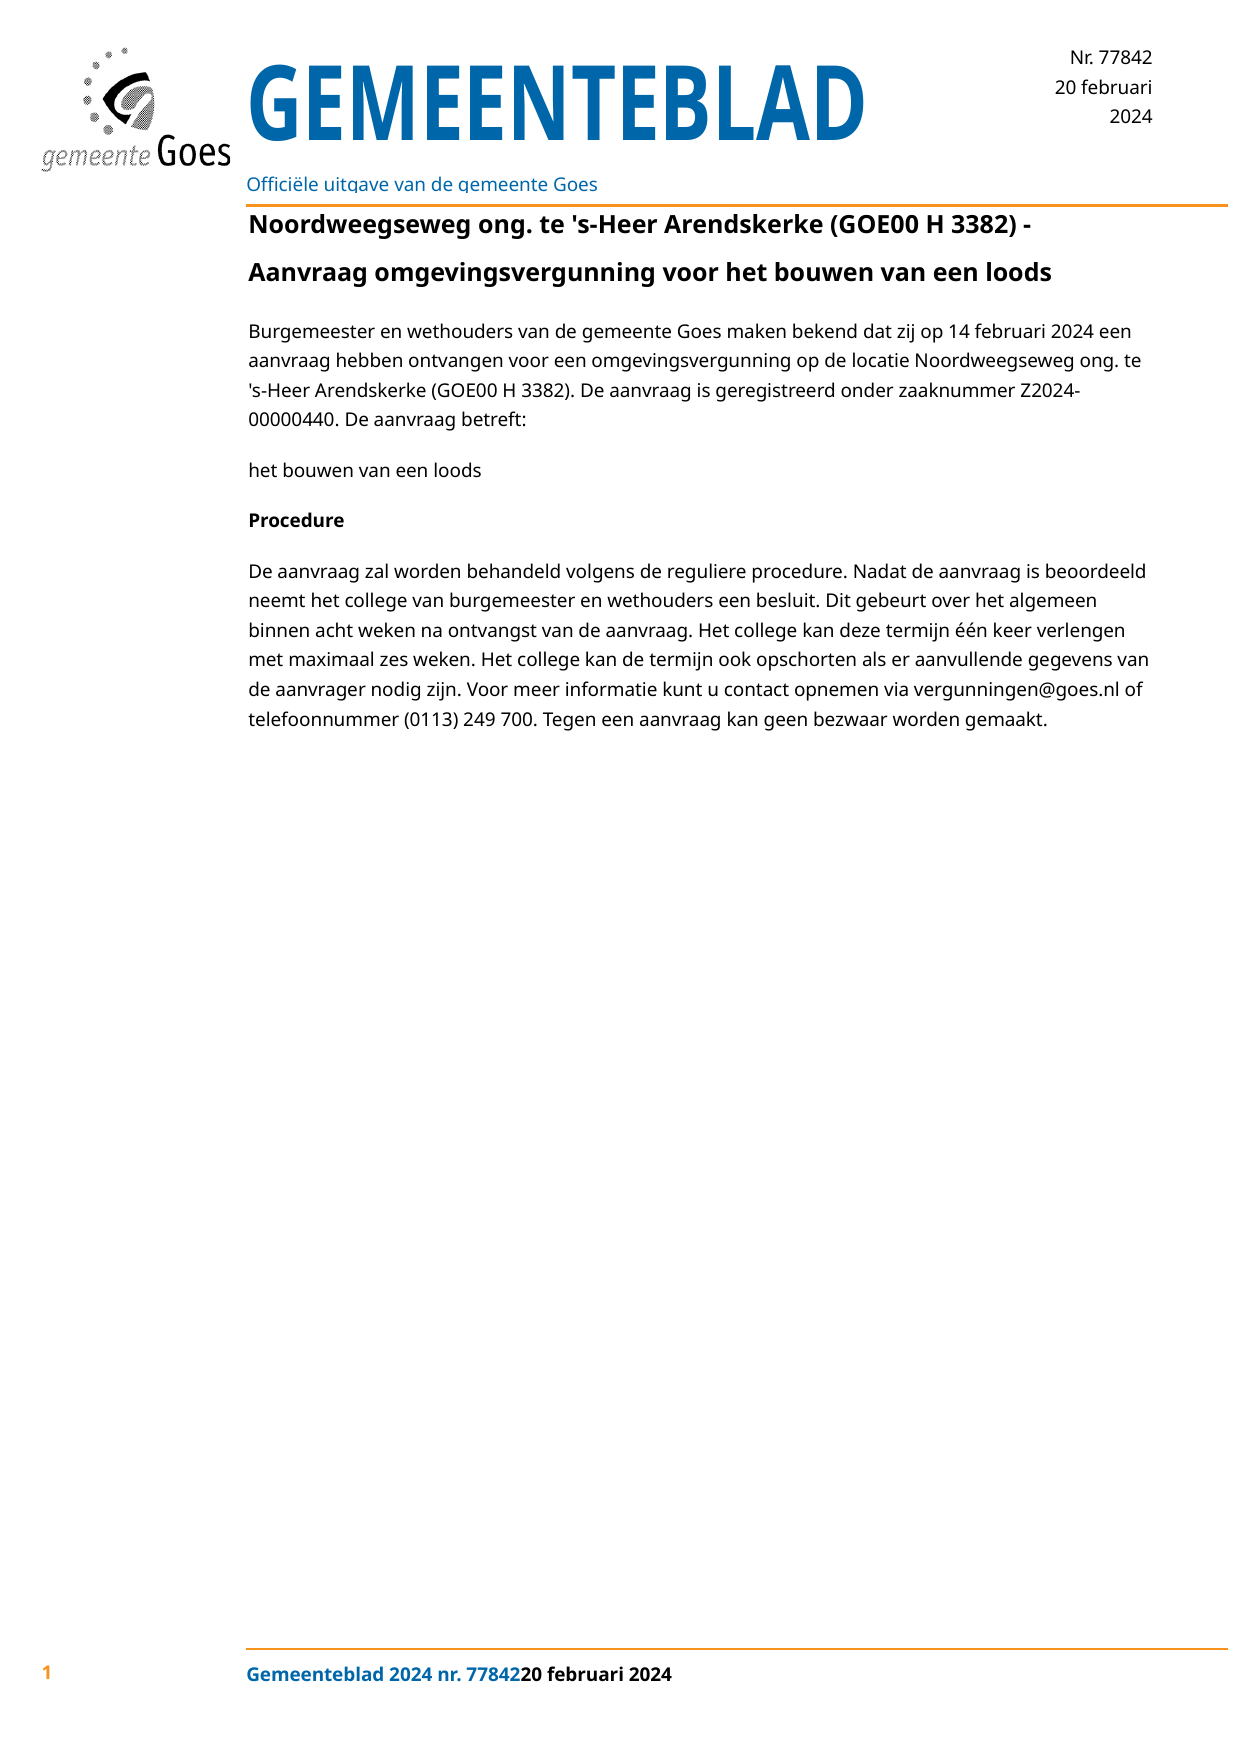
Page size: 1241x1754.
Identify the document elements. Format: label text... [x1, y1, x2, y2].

text Burgemeester en wethouders van de gemeente Goes maken bekend dat zij op 14 februari 2024 een aanvraag hebben ontvangen voor een omgevingsvergunning op de locatie Noordweegseweg ong. te 's-Heer Arendskerke (GOE00 H 3382). De aanvraag is geregistreerd onder zaaknummer Z2024-00000440. De aanvraag betreft: [248, 318, 1152, 432]
text het bouwen van een loods [248, 457, 1152, 483]
text De aanvraag zal worden behandeld volgens de reguliere procedure. Nadat de aanvraag is beoordeeld neemt het college van burgemeester en wethouders een besluit. Dit gebeurt over het algemeen binnen acht weken na ontvangst van de aanvraag. Het college kan deze termijn één keer verlengen met maximaal zes weken. Het college kan de termijn ook opschorten als er aanvullende gegevens van de aanvrager nodig zijn. Voor meer informatie kunt u contact opnemen via vergunningen@goes.nl of telefoonnummer (0113) 249 700. Tegen een aanvraag kan geen bezwaar worden gemaakt. [248, 558, 1152, 732]
text Procedure [248, 507, 1152, 533]
text Noordweegseweg ong. te 's-Heer Arendskerke (GOE00 H 3382) - Aanvraag omgevingsvergunning voor het bouwen van een loods [248, 207, 1152, 288]
picture [41, 47, 231, 172]
